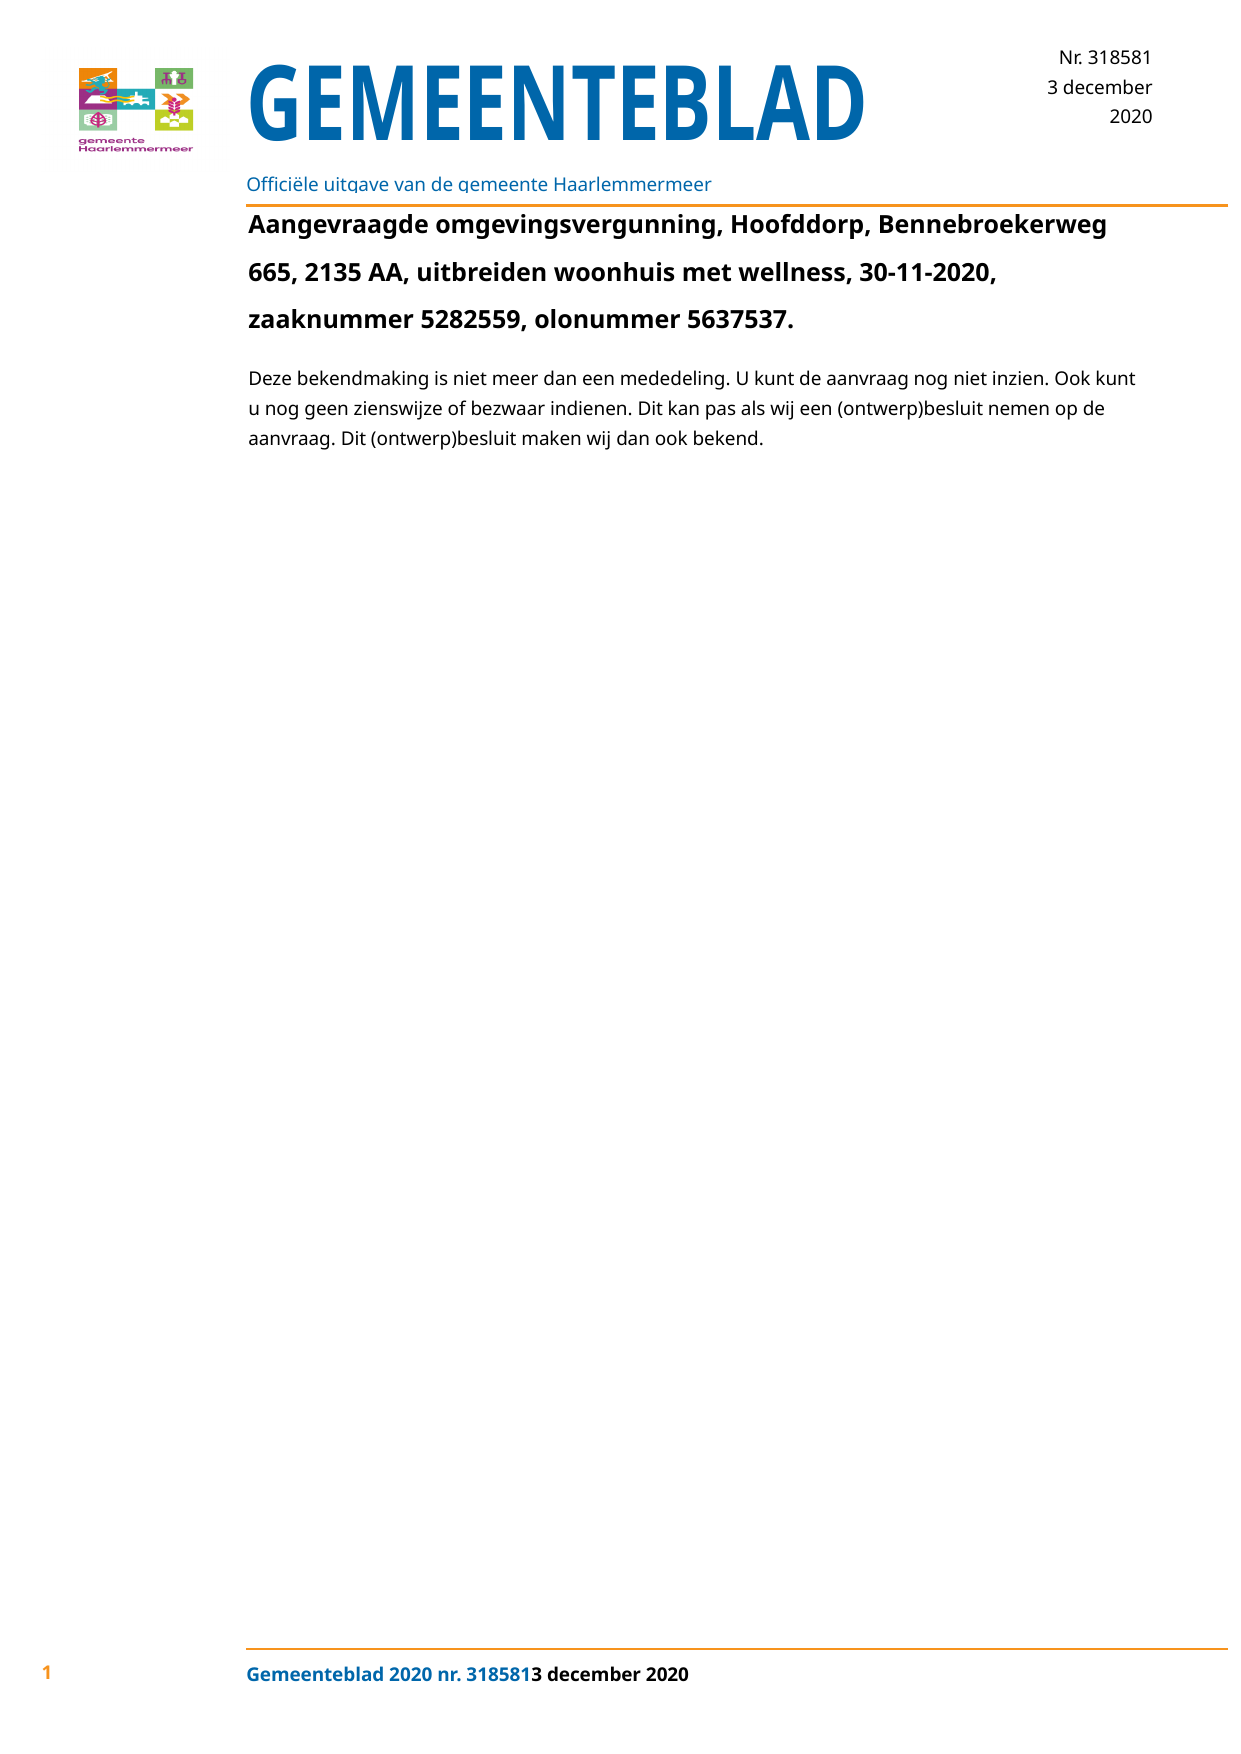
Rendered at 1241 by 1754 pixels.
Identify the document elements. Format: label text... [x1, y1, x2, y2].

text Aangevraagde omgevingsvergunning, Hoofddorp, Bennebroekerweg 665, 2135 AA, uitbreiden woonhuis met wellness, 30-11-2020, zaaknummer 5282559, olonummer 5637537. [248, 207, 1152, 336]
picture [41, 47, 231, 172]
text Deze bekendmaking is niet meer dan een mededeling. U kunt de aanvraag nog niet inzien. Ook kunt u nog geen zienswijze of bezwaar indienen. Dit kan pas als wij een (ontwerp)besluit nemen op de aanvraag. Dit (ontwerp)besluit maken wij dan ook bekend. [248, 366, 1152, 450]
